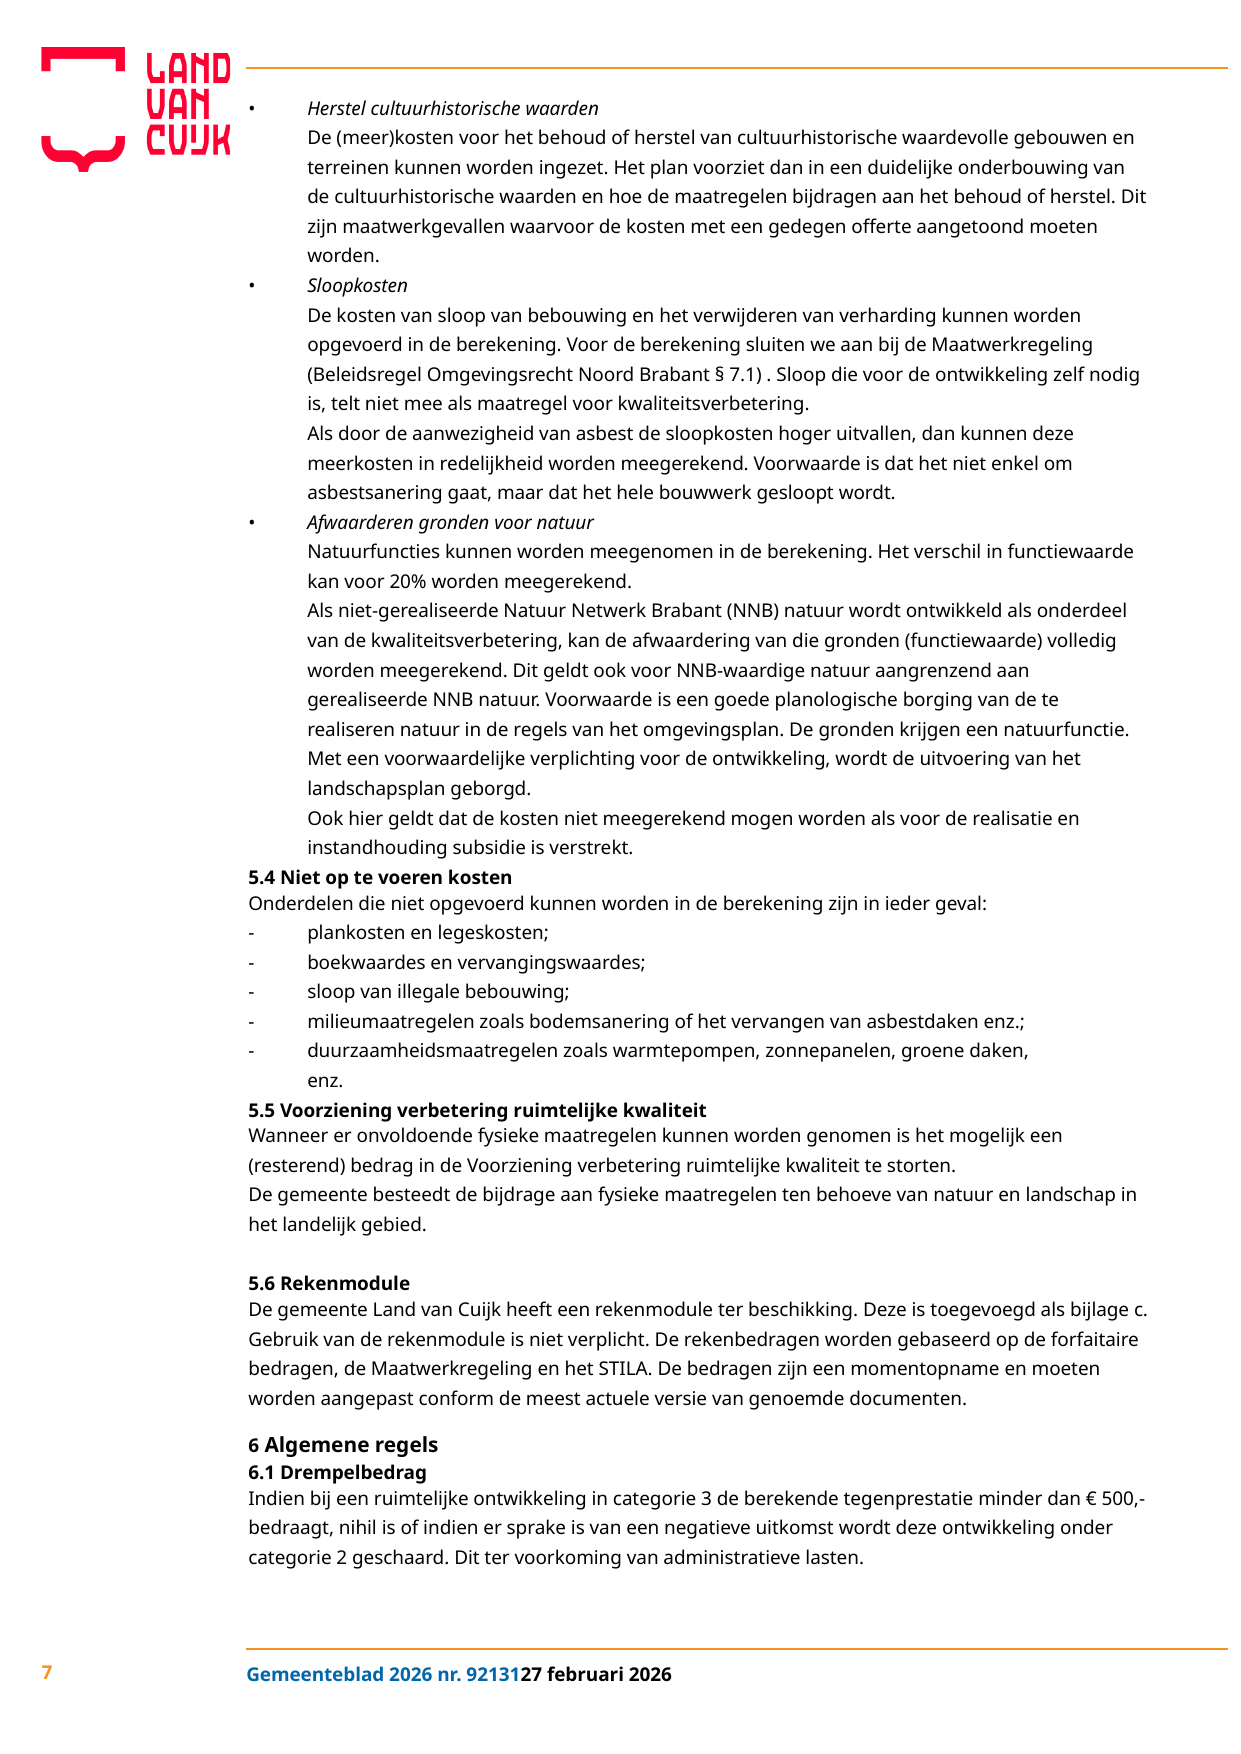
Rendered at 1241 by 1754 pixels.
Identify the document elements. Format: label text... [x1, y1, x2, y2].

text De gemeente Land van Cuijk heeft een rekenmodule ter beschikking. Deze is toegevoegd als bijlage c. Gebruik van de rekenmodule is niet verplicht. De rekenbedragen worden gebaseerd op de forfaitaire bedragen, de Maatwerkregeling en het STILA. De bedragen zijn een momentopname en moeten worden aangepast conform de meest actuele versie van genoemde documenten. [248, 1296, 1152, 1411]
text Onderdelen die niet opgevoerd kunnen worden in de berekening zijn in ieder geval: [248, 890, 1152, 915]
text 6.1 Drempelbedrag [248, 1459, 1152, 1485]
picture [41, 47, 231, 172]
list De (meer)kosten voor het behoud of herstel van cultuurhistorische waardevolle gebouwen en terreinen kunnen worden ingezet. Het plan voorziet dan in een duidelijke onderbouwing van de cultuurhistorische waarden en hoe de maatregelen bijdragen aan het behoud of herstel. Dit zijn maatwerkgevallen waarvoor de kosten met een gedegen offerte aangetoond moeten worden. [248, 124, 1152, 268]
list boekwaardes en vervangingswaardes; [248, 949, 1152, 974]
list sloop van illegale bebouwing; [248, 978, 1152, 1004]
list Als door de aanwezigheid van asbest de sloopkosten hoger uitvallen, dan kunnen deze meerkosten in redelijkheid worden meegerekend. Voorwaarde is dat het niet enkel om asbestsanering gaat, maar dat het hele bouwwerk gesloopt wordt. [248, 420, 1152, 505]
list milieumaatregelen zoals bodemsanering of het vervangen van asbestdaken enz.; [248, 1008, 1152, 1034]
text Wanneer er onvoldoende fysieke maatregelen kunnen worden genomen is het mogelijk een (resterend) bedrag in de Voorziening verbetering ruimtelijke kwaliteit te storten. [248, 1122, 1152, 1178]
list De kosten van sloop van bebouwing en het verwijderen van verharding kunnen worden opgevoerd in de berekening. Voor de berekening sluiten we aan bij de Maatwerkregeling (Beleidsregel Omgevingsrecht Noord Brabant § 7.1) . Sloop die voor de ontwikkeling zelf nodig is, telt niet mee als maatregel voor kwaliteitsverbetering. [248, 302, 1152, 416]
text 5.4 Niet op te voeren kosten [248, 864, 1152, 890]
text 5.5 Voorziening verbetering ruimtelijke kwaliteit [248, 1097, 1152, 1122]
text Indien bij een ruimtelijke ontwikkeling in categorie 3 de berekende tegenprestatie minder dan € 500,- bedraagt, nihil is of indien er sprake is van een negatieve uitkomst wordt deze ontwikkeling onder categorie 2 geschaard. Dit ter voorkoming van administratieve lasten. [248, 1485, 1152, 1569]
list Als niet-gerealiseerde Natuur Netwerk Brabant (NNB) natuur wordt ontwikkeld als onderdeel van de kwaliteitsverbetering, kan de afwaardering van die gronden (functiewaarde) volledig worden meegerekend. Dit geldt ook voor NNB-waardige natuur aangrenzend aan gerealiseerde NNB natuur. Voorwaarde is een goede planologische borging van de te realiseren natuur in de regels van het omgevingsplan. De gronden krijgen een natuurfunctie. Met een voorwaardelijke verplichting voor de ontwikkeling, wordt de uitvoering van het landschapsplan geborgd. [248, 598, 1152, 801]
text 5.6 Rekenmodule [248, 1270, 1152, 1296]
list plankosten en legeskosten; [248, 919, 1152, 945]
text De gemeente besteedt de bijdrage aan fysieke maatregelen ten behoeve van natuur en landschap in het landelijk gebied. [248, 1182, 1152, 1237]
list Herstel cultuurhistorische waarden [248, 95, 1152, 121]
text 6 Algemene regels [248, 1431, 1152, 1459]
list Natuurfuncties kunnen worden meegenomen in de berekening. Het verschil in functiewaarde kan voor 20% worden meegerekend. [248, 538, 1152, 594]
list Afwaarderen gronden voor natuur [248, 509, 1152, 535]
list enz. [248, 1067, 1152, 1093]
list Ook hier geldt dat de kosten niet meegerekend mogen worden als voor de realisatie en instandhouding subsidie is verstrekt. [248, 805, 1152, 860]
list duurzaamheidsmaatregelen zoals warmtepompen, zonnepanelen, groene daken, [248, 1038, 1152, 1063]
list Sloopkosten [248, 272, 1152, 298]
